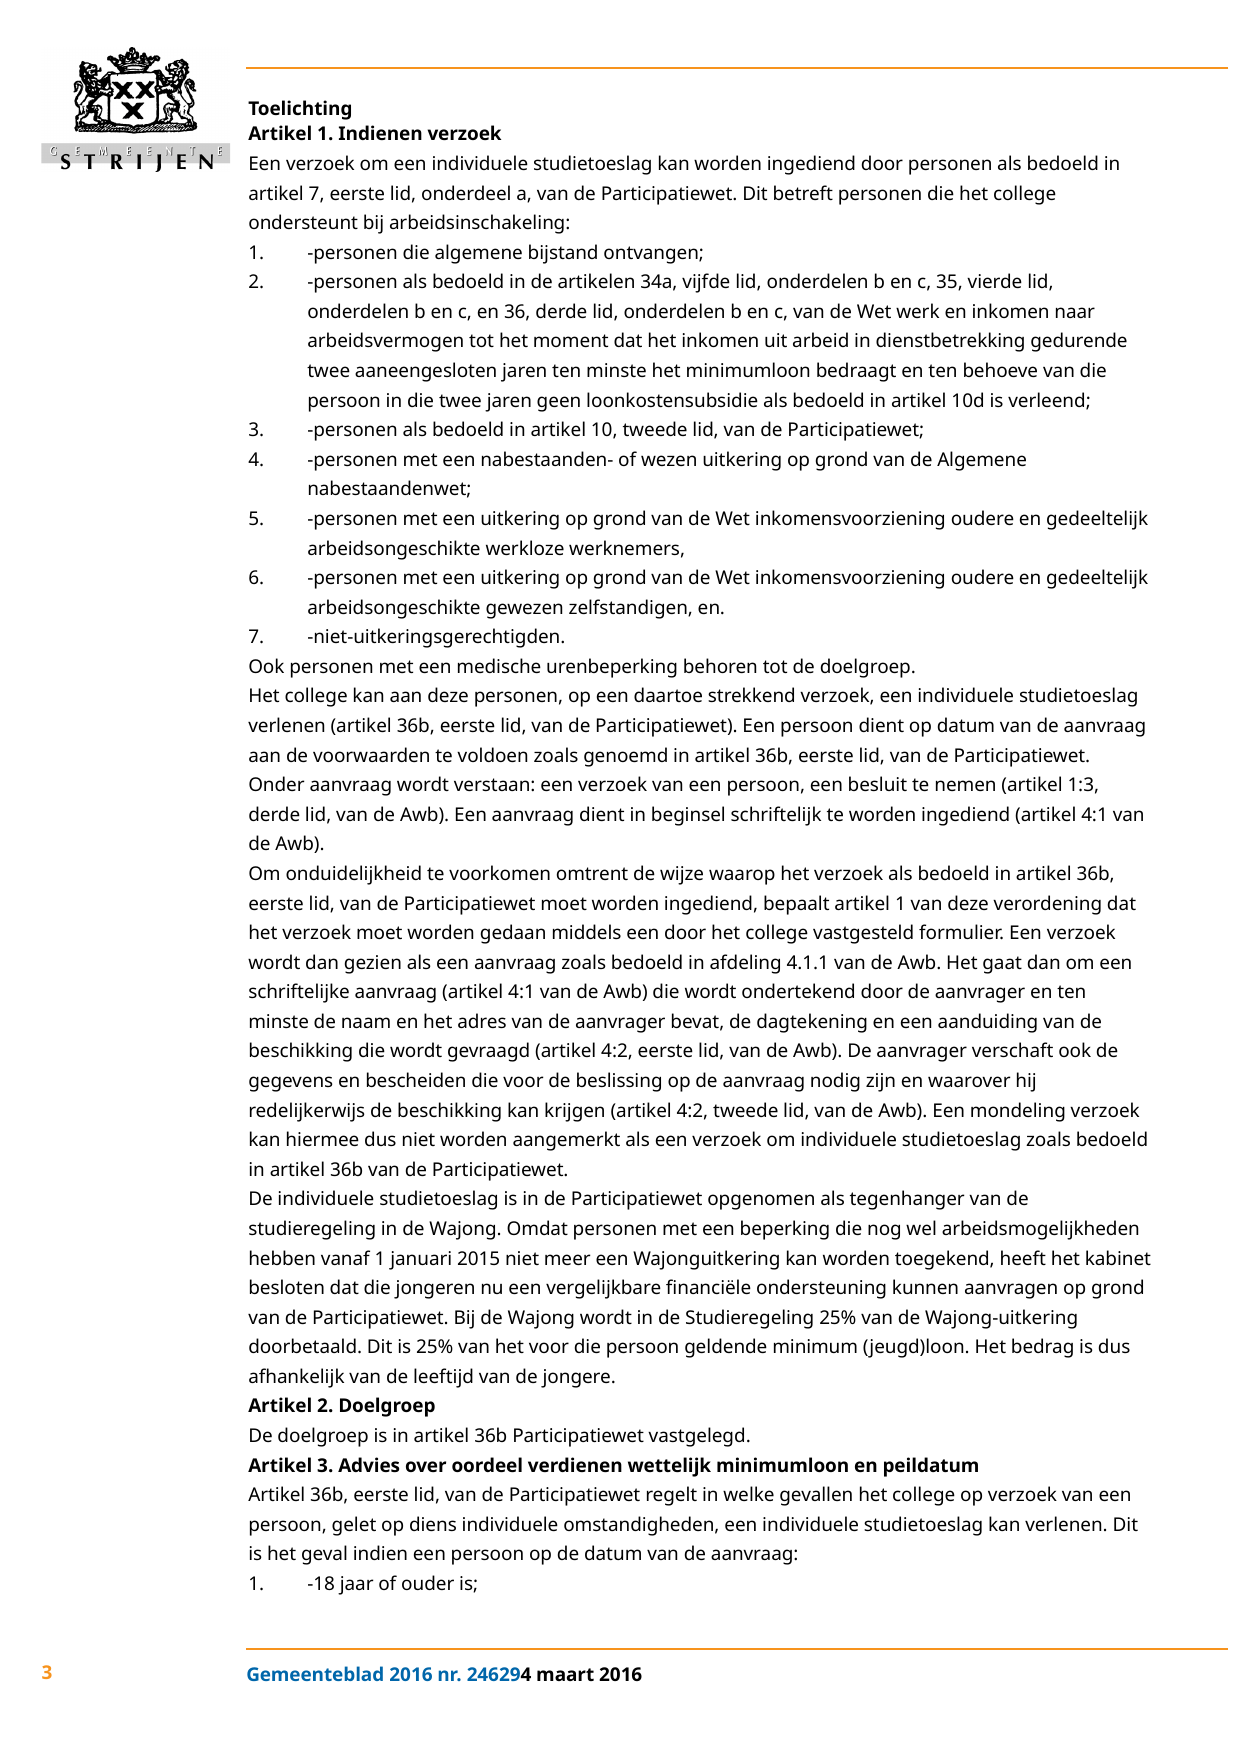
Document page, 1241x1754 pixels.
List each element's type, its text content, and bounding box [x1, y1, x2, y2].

text Het college kan aan deze personen, op een daartoe strekkend verzoek, een individuele studietoeslag verlenen (artikel 36b, eerste lid, van de Participatiewet). Een persoon dient op datum van de aanvraag aan de voorwaarden te voldoen zoals genoemd in artikel 36b, eerste lid, van de Participatiewet. Onder aanvraag wordt verstaan: een verzoek van een persoon, een besluit te nemen (artikel 1:3, derde lid, van de Awb). Een aanvraag dient in beginsel schriftelijk te worden ingediend (artikel 4:1 van de Awb). [248, 683, 1152, 856]
text Artikel 1. Indienen verzoek [248, 121, 1152, 146]
list -niet-uitkeringsgerechtigden. [248, 623, 1152, 649]
list -personen die algemene bijstand ontvangen; [248, 239, 1152, 265]
text Een verzoek om een individuele studietoeslag kan worden ingediend door personen als bedoeld in artikel 7, eerste lid, onderdeel a, van de Participatiewet. Dit betreft personen die het college ondersteunt bij arbeidsinschakeling: [248, 150, 1152, 235]
list -personen met een nabestaanden- of wezen uitkering op grond van de Algemene nabestaandenwet; [248, 446, 1152, 501]
list -personen met een uitkering op grond van de Wet inkomensvoorziening oudere en gedeeltelijk arbeidsongeschikte werkloze werknemers, [248, 505, 1152, 561]
picture [41, 47, 231, 172]
text Artikel 2. Doelgroep [248, 1393, 1152, 1418]
text Artikel 3. Advies over oordeel verdienen wettelijk minimumloon en peildatum [248, 1452, 1152, 1478]
text Artikel 36b, eerste lid, van de Participatiewet regelt in welke gevallen het college op verzoek van een persoon, gelet op diens individuele omstandigheden, een individuele studietoeslag kan verlenen. Dit is het geval indien een persoon op de datum van de aanvraag: [248, 1481, 1152, 1566]
text Om onduidelijkheid te voorkomen omtrent de wijze waarop het verzoek als bedoeld in artikel 36b, eerste lid, van de Participatiewet moet worden ingediend, bepaalt artikel 1 van deze verordening dat het verzoek moet worden gedaan middels een door het college vastgesteld formulier. Een verzoek wordt dan gezien als een aanvraag zoals bedoeld in afdeling 4.1.1 van de Awb. Het gaat dan om een schriftelijke aanvraag (artikel 4:1 van de Awb) die wordt ondertekend door de aanvrager en ten minste de naam en het adres van de aanvrager bevat, de dagtekening en een aanduiding van de beschikking die wordt gevraagd (artikel 4:2, eerste lid, van de Awb). De aanvrager verschaft ook de gegevens en bescheiden die voor de beslissing op de aanvraag nodig zijn en waarover hij redelijkerwijs de beschikking kan krijgen (artikel 4:2, tweede lid, van de Awb). Een mondeling verzoek kan hiermee dus niet worden aangemerkt als een verzoek om individuele studietoeslag zoals bedoeld in artikel 36b van de Participatiewet. [248, 860, 1152, 1182]
text De doelgroep is in artikel 36b Participatiewet vastgelegd. [248, 1422, 1152, 1448]
text Toelichting [248, 95, 1152, 121]
list -personen als bedoeld in de artikelen 34a, vijfde lid, onderdelen b en c, 35, vierde lid, onderdelen b en c, en 36, derde lid, onderdelen b en c, van de Wet werk en inkomen naar arbeidsvermogen tot het moment dat het inkomen uit arbeid in dienstbetrekking gedurende twee aaneengesloten jaren ten minste het minimumloon bedraagt en ten behoeve van die persoon in die twee jaren geen loonkostensubsidie als bedoeld in artikel 10d is verleend; [248, 268, 1152, 413]
list -18 jaar of ouder is; [248, 1570, 1152, 1596]
list -personen als bedoeld in artikel 10, tweede lid, van de Participatiewet; [248, 416, 1152, 442]
list -personen met een uitkering op grond van de Wet inkomensvoorziening oudere en gedeeltelijk arbeidsongeschikte gewezen zelfstandigen, en. [248, 564, 1152, 620]
text De individuele studietoeslag is in de Participatiewet opgenomen als tegenhanger van de studieregeling in de Wajong. Omdat personen met een beperking die nog wel arbeidsmogelijkheden hebben vanaf 1 januari 2015 niet meer een Wajonguitkering kan worden toegekend, heeft het kabinet besloten dat die jongeren nu een vergelijkbare financiële ondersteuning kunnen aanvragen op grond van de Participatiewet. Bij de Wajong wordt in de Studieregeling 25% van de Wajong-uitkering doorbetaald. Dit is 25% van het voor die persoon geldende minimum (jeugd)loon. Het bedrag is dus afhankelijk van de leeftijd van de jongere. [248, 1186, 1152, 1389]
text Ook personen met een medische urenbeperking behoren tot de doelgroep. [248, 653, 1152, 679]
